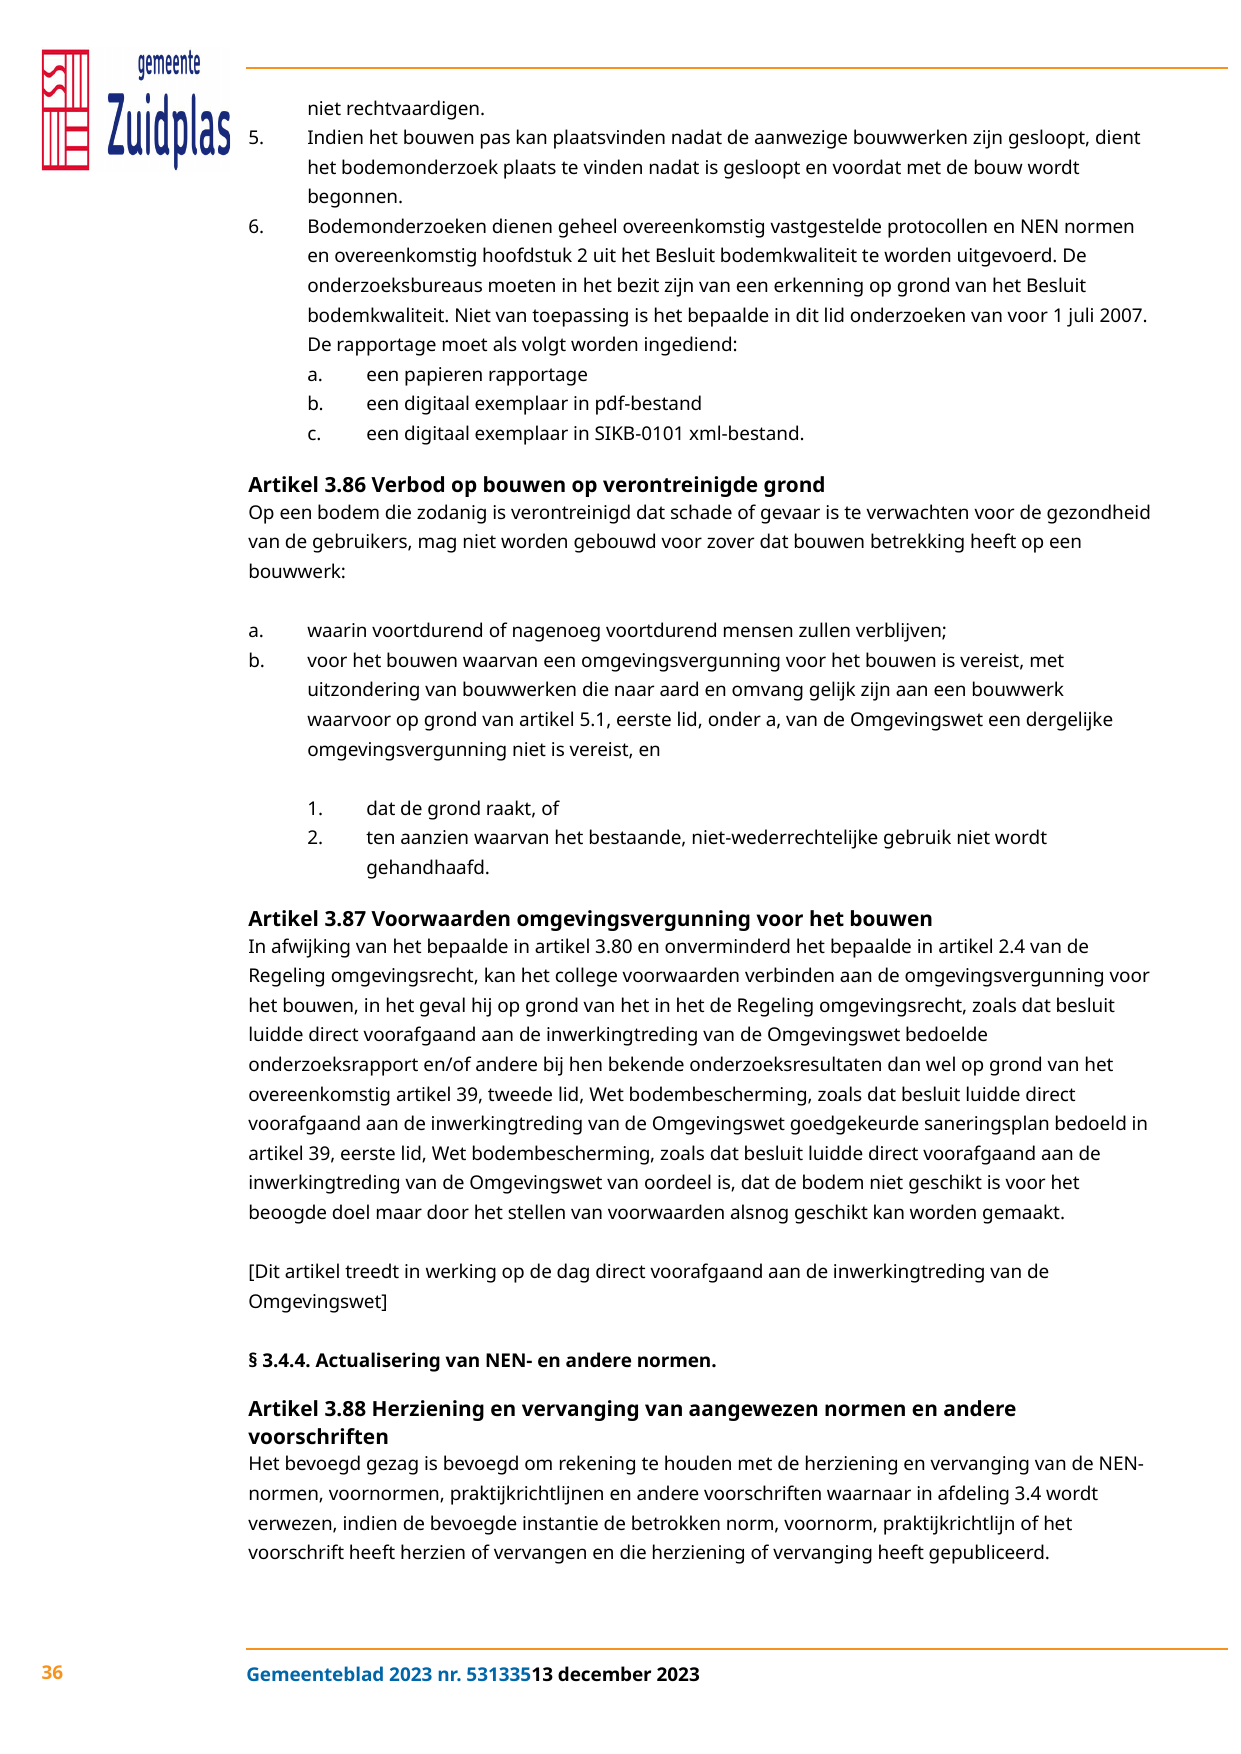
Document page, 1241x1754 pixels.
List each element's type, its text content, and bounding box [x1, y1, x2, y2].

picture [41, 47, 231, 172]
text § 3.4.4. Actualisering van NEN- en andere normen. [248, 1347, 1152, 1373]
text In afwijking van het bepaalde in artikel 3.80 en onverminderd het bepaalde in artikel 2.4 van de Regeling omgevingsrecht, kan het college voorwaarden verbinden aan de omgevingsvergunning voor het bouwen, in het geval hij op grond van het in het de Regeling omgevingsrecht, zoals dat besluit luidde direct voorafgaand aan de inwerkingtreding van de Omgevingswet bedoelde onderzoeksrapport en/of andere bij hen bekende onderzoeksresultaten dan wel op grond van het overeenkomstig artikel 39, tweede lid, Wet bodembescherming, zoals dat besluit luidde direct voorafgaand aan de inwerkingtreding van de Omgevingswet goedgekeurde saneringsplan bedoeld in artikel 39, eerste lid, Wet bodembescherming, zoals dat besluit luidde direct voorafgaand aan de inwerkingtreding van de Omgevingswet van oordeel is, dat de bodem niet geschikt is voor het beoogde doel maar door het stellen van voorwaarden alsnog geschikt kan worden gemaakt. [248, 933, 1152, 1225]
list ten aanzien waarvan het bestaande, niet-wederrechtelijke gebruik niet wordt gehandhaafd. [307, 824, 1152, 880]
text Artikel 3.87 Voorwaarden omgevingsvergunning voor het bouwen [248, 904, 1152, 933]
list een digitaal exemplaar in SIKB-0101 xml-bestand. [307, 420, 1152, 446]
list een papieren rapportage [307, 361, 1152, 387]
text Artikel 3.88 Herziening en vervanging van aangewezen normen en andere voorschriften [248, 1394, 1152, 1451]
list niet rechtvaardigen. [248, 95, 1152, 121]
text [Dit artikel treedt in werking op de dag direct voorafgaand aan de inwerkingtreding van de Omgevingswet] [248, 1258, 1152, 1314]
list waarin voortdurend of nagenoeg voortdurend mensen zullen verblijven; [248, 617, 1152, 643]
text Op een bodem die zodanig is verontreinigd dat schade of gevaar is te verwachten voor de gezondheid van de gebruikers, mag niet worden gebouwd voor zover dat bouwen betrekking heeft op een bouwwerk: [248, 499, 1152, 584]
list Bodemonderzoeken dienen geheel overeenkomstig vastgestelde protocollen en NEN normen en overeenkomstig hoofdstuk 2 uit het Besluit bodemkwaliteit te worden uitgevoerd. De onderzoeksbureaus moeten in het bezit zijn van een erkenning op grond van het Besluit bodemkwaliteit. Niet van toepassing is het bepaalde in dit lid onderzoeken van voor 1 juli 2007. De rapportage moet als volgt worden ingediend: [248, 213, 1152, 357]
text Het bevoegd gezag is bevoegd om rekening te houden met de herziening en vervanging van de NEN-normen, voornormen, praktijkrichtlijnen en andere voorschriften waarnaar in afdeling 3.4 wordt verwezen, indien de bevoegde instantie de betrokken norm, voornorm, praktijkrichtlijn of het voorschrift heeft herzien of vervangen en die herziening of vervanging heeft gepubliceerd. [248, 1451, 1152, 1565]
list een digitaal exemplaar in pdf-bestand [307, 391, 1152, 416]
list voor het bouwen waarvan een omgevingsvergunning voor het bouwen is vereist, met uitzondering van bouwwerken die naar aard en omvang gelijk zijn aan een bouwwerk waarvoor op grond van artikel 5.1, eerste lid, onder a, van de Omgevingswet een dergelijke omgevingsvergunning niet is vereist, en [248, 647, 1152, 761]
list Indien het bouwen pas kan plaatsvinden nadat de aanwezige bouwwerken zijn gesloopt, dient het bodemonderzoek plaats te vinden nadat is gesloopt en voordat met de bouw wordt begonnen. [248, 124, 1152, 209]
list dat de grond raakt, of [307, 795, 1152, 821]
text Artikel 3.86 Verbod op bouwen op verontreinigde grond [248, 471, 1152, 499]
